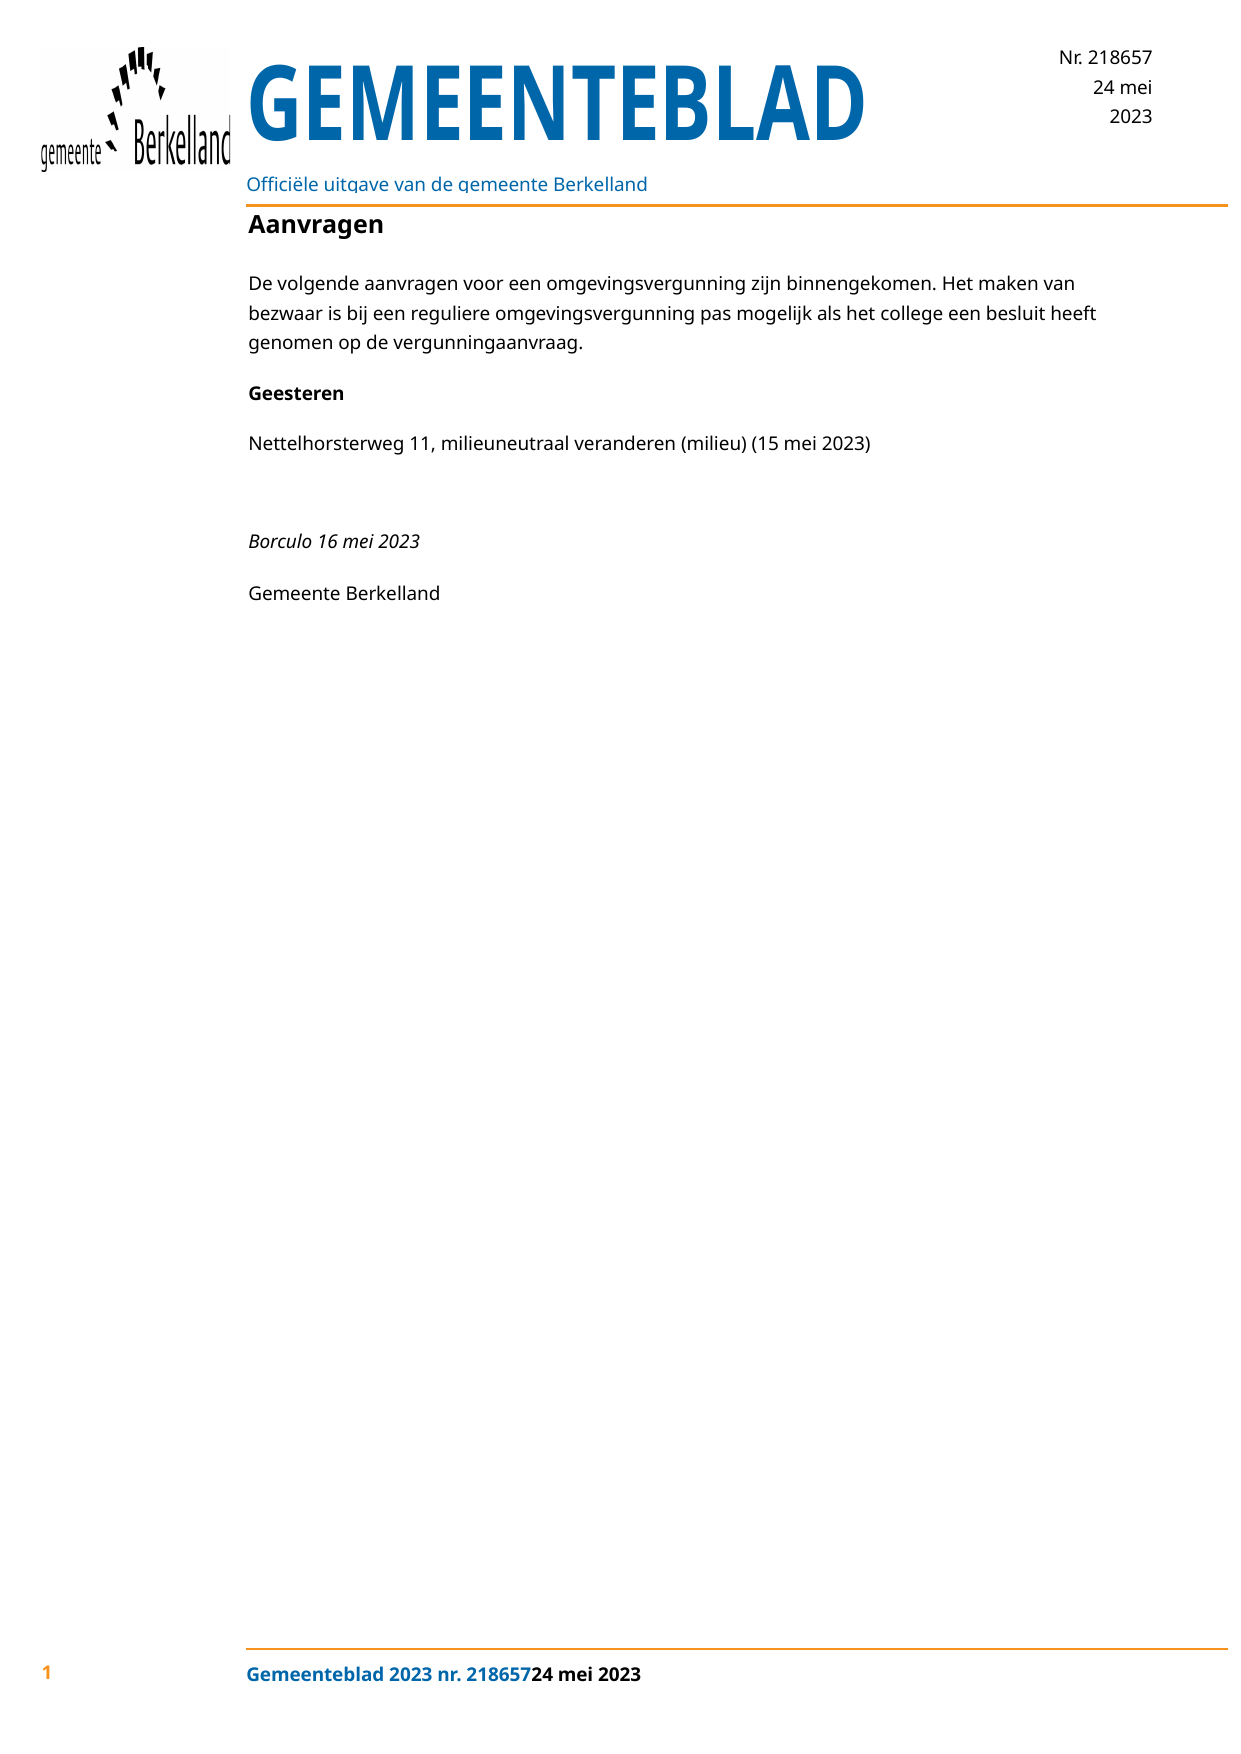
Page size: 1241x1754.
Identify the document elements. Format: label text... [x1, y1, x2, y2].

text Aanvragen [248, 207, 1152, 241]
text De volgende aanvragen voor een omgevingsvergunning zijn binnengekomen. Het maken van bezwaar is bij een reguliere omgevingsvergunning pas mogelijk als het college een besluit heeft genomen op de vergunningaanvraag. [248, 270, 1152, 355]
text Borculo 16 mei 2023 [248, 528, 1152, 554]
text Gemeente Berkelland [248, 580, 1152, 606]
text Nettelhorsterweg 11, milieuneutraal veranderen (milieu) (15 mei 2023) [248, 430, 1152, 456]
picture [41, 47, 231, 172]
text Geesteren [248, 380, 1152, 406]
